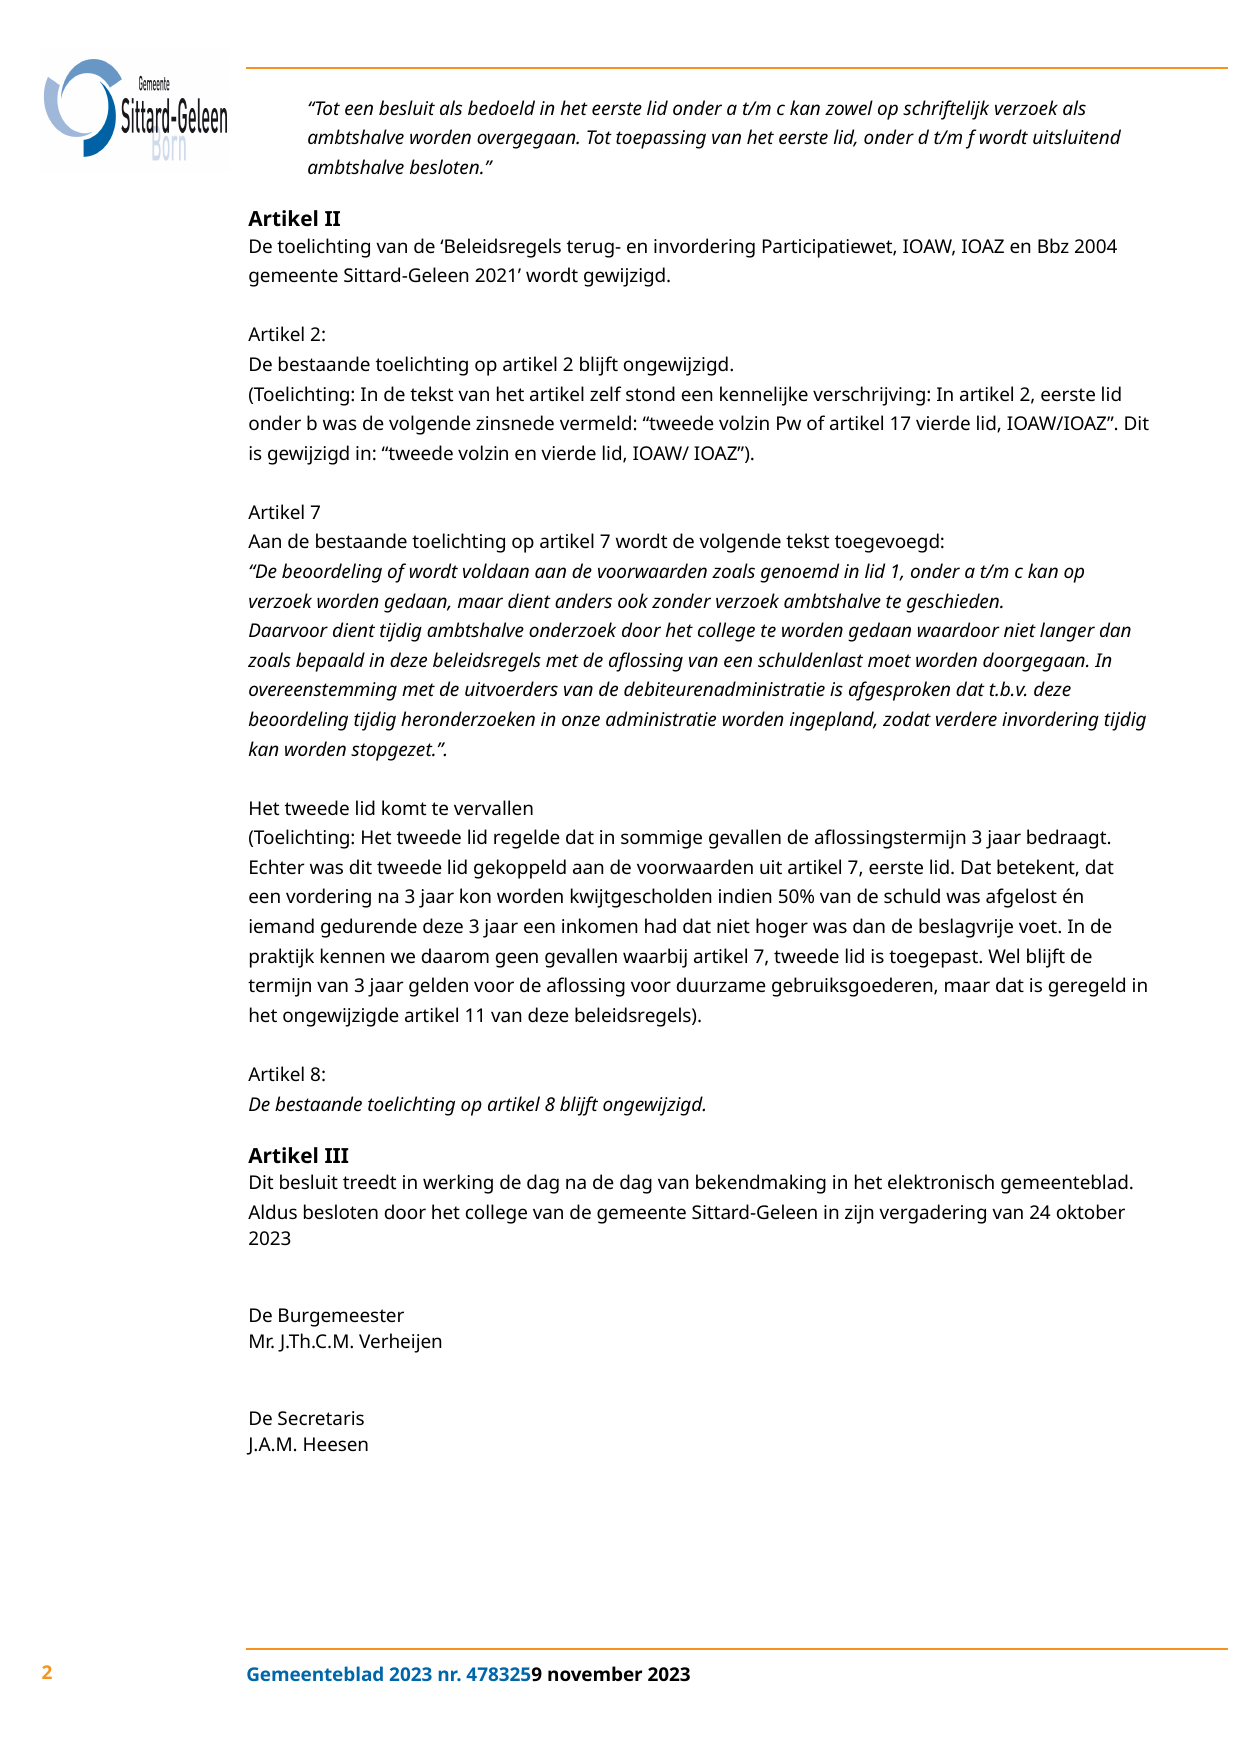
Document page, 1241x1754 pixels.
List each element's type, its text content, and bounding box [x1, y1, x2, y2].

text J.A.M. Heesen [248, 1431, 1152, 1456]
text De bestaande toelichting op artikel 8 blijft ongewijzigd. [248, 1091, 1152, 1116]
text Artikel 2: [248, 322, 1152, 347]
text Artikel 7 [248, 499, 1152, 525]
text Mr. J.Th.C.M. Verheijen [248, 1328, 1152, 1353]
text De bestaande toelichting op artikel 2 blijft ongewijzigd. [248, 351, 1152, 377]
text Artikel II [248, 204, 1152, 233]
text Daarvoor dient tijdig ambtshalve onderzoek door het college te worden gedaan waardoor niet langer dan zoals bepaald in deze beleidsregels met de aflossing van een schuldenlast moet worden doorgegaan. In overeenstemming met de uitvoerders van de debiteurenadministratie is afgesproken dat t.b.v. deze beoordeling tijdig heronderzoeken in onze administratie worden ingepland, zodat verdere invordering tijdig kan worden stopgezet.”. [248, 617, 1152, 761]
text Aan de bestaande toelichting op artikel 7 wordt de volgende tekst toegevoegd: [248, 529, 1152, 554]
text (Toelichting: Het tweede lid regelde dat in sommige gevallen de aflossingstermijn 3 jaar bedraagt. Echter was dit tweede lid gekoppeld aan de voorwaarden uit artikel 7, eerste lid. Dat betekent, dat een vordering na 3 jaar kon worden kwijtgescholden indien 50% van de schuld was afgelost én iemand gedurende deze 3 jaar een inkomen had dat niet hoger was dan de beslagvrije voet. In de praktijk kennen we daarom geen gevallen waarbij artikel 7, tweede lid is toegepast. Wel blijft de termijn van 3 jaar gelden voor de aflossing voor duurzame gebruiksgoederen, maar dat is geregeld in het ongewijzigde artikel 11 van deze beleidsregels). [248, 824, 1152, 1028]
text Aldus besloten door het college van de gemeente Sittard-Geleen in zijn vergadering van 24 oktober 2023 [248, 1199, 1152, 1251]
text De Secretaris [248, 1405, 1152, 1431]
text Artikel III [248, 1141, 1152, 1169]
picture [41, 47, 231, 172]
text Dit besluit treedt in werking de dag na de dag van bekendmaking in het elektronisch gemeenteblad. [248, 1169, 1152, 1195]
text Het tweede lid komt te vervallen [248, 795, 1152, 821]
text De Burgemeester [248, 1302, 1152, 1328]
text “De beoordeling of wordt voldaan aan de voorwaarden zoals genoemd in lid 1, onder a t/m c kan op verzoek worden gedaan, maar dient anders ook zonder verzoek ambtshalve te geschieden. [248, 558, 1152, 613]
text De toelichting van de ‘Beleidsregels terug- en invordering Participatiewet, IOAW, IOAZ en Bbz 2004 gemeente Sittard-Geleen 2021’ wordt gewijzigd. [248, 233, 1152, 288]
list “Tot een besluit als bedoeld in het eerste lid onder a t/m c kan zowel op schriftelijk verzoek als ambtshalve worden overgegaan. Tot toepassing van het eerste lid, onder d t/m f wordt uitsluitend ambtshalve besloten.” [248, 95, 1152, 180]
text (Toelichting: In de tekst van het artikel zelf stond een kennelijke verschrijving: In artikel 2, eerste lid onder b was de volgende zinsnede vermeld: “tweede volzin Pw of artikel 17 vierde lid, IOAW/IOAZ”. Dit is gewijzigd in: “tweede volzin en vierde lid, IOAW/ IOAZ”). [248, 381, 1152, 466]
text Artikel 8: [248, 1061, 1152, 1087]
